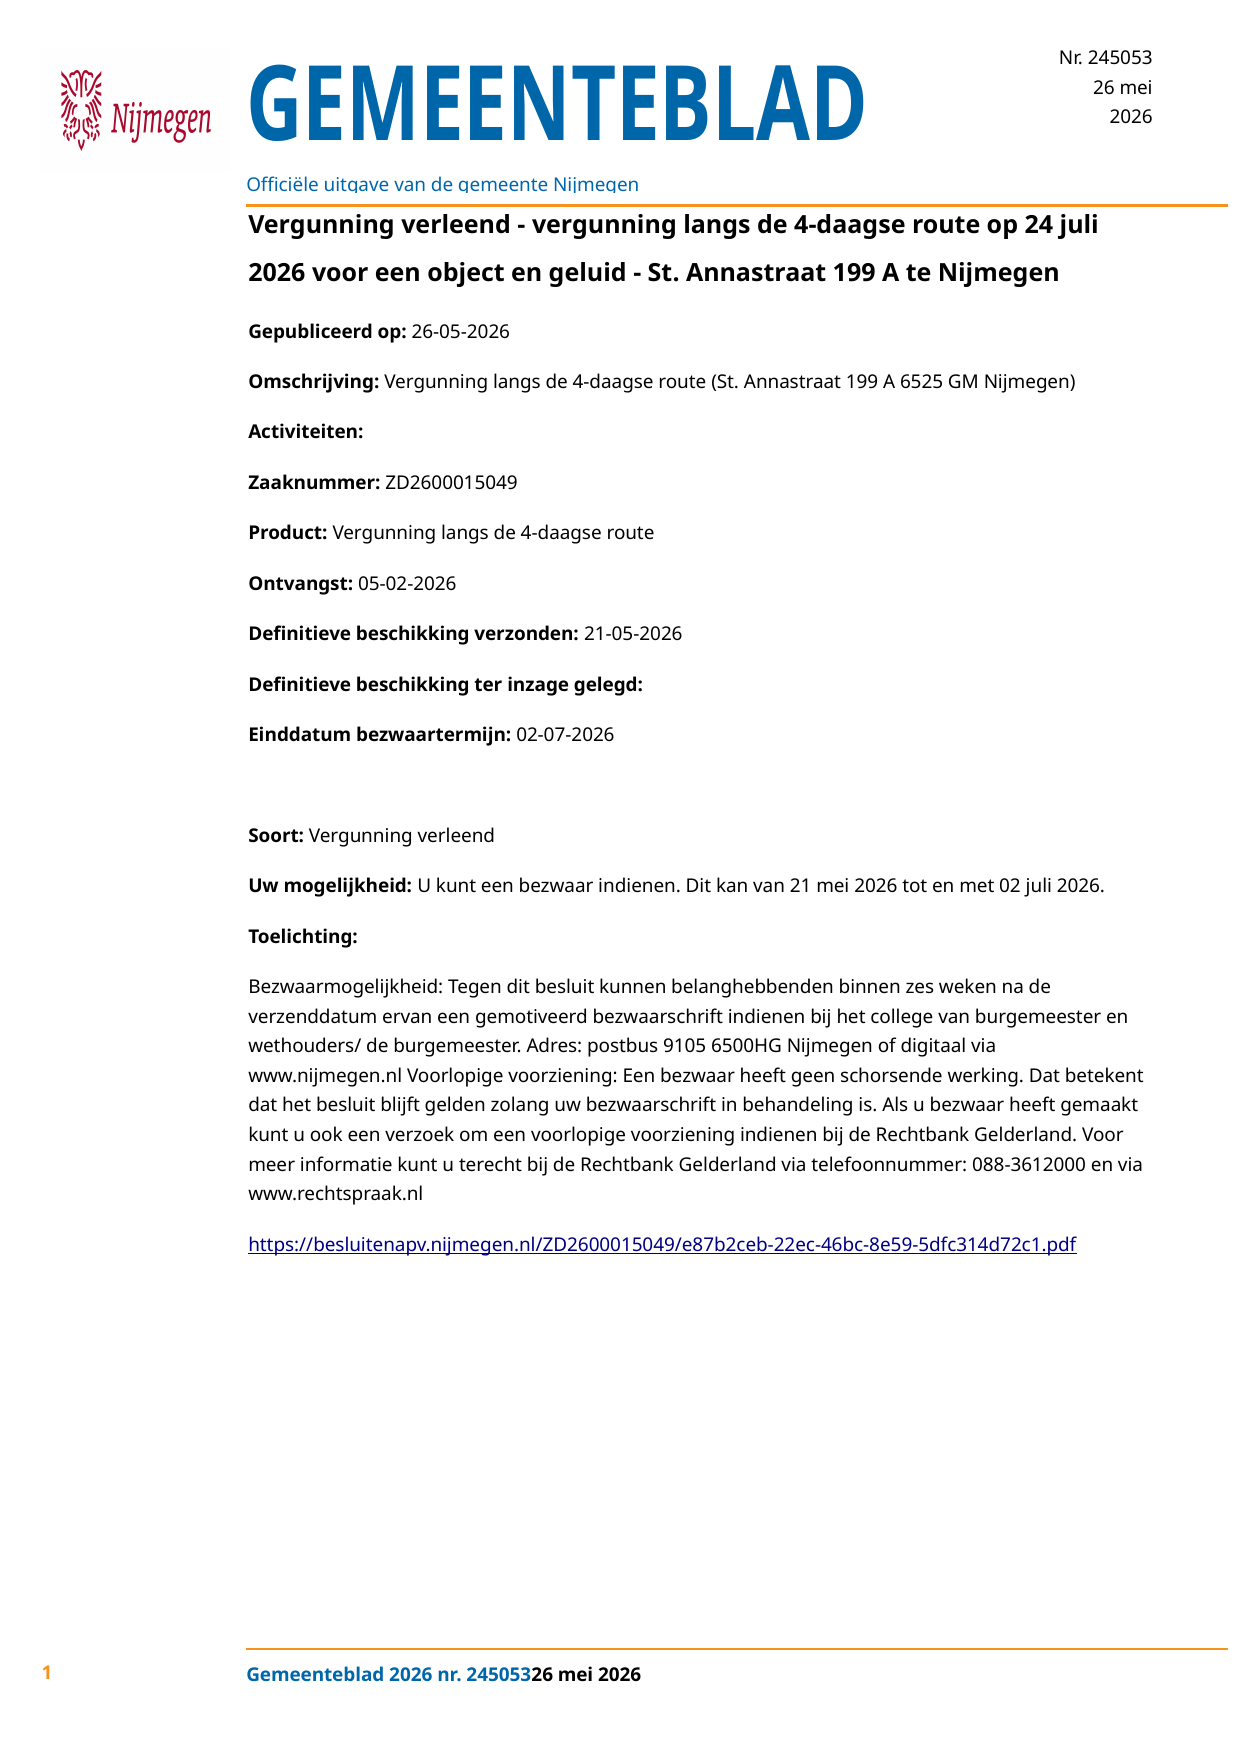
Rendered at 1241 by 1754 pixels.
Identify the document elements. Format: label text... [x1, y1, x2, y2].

text Omschrijving: Vergunning langs de 4-daagse route (St. Annastraat 199 A 6525 GM Nijmegen) [248, 368, 1152, 394]
text Einddatum bezwaartermijn: 02-07-2026 [248, 721, 1152, 747]
text Toelichting: [248, 923, 1152, 949]
text Activiteiten: [248, 419, 1152, 444]
text Zaaknummer: ZD2600015049 [248, 469, 1152, 495]
text Uw mogelijkheid: U kunt een bezwaar indienen. Dit kan van 21 mei 2026 tot en met 02 juli 2026. [248, 872, 1152, 898]
text Bezwaarmogelijkheid: Tegen dit besluit kunnen belanghebbenden binnen zes weken na de verzenddatum ervan een gemotiveerd bezwaarschrift indienen bij het college van burgemeester en wethouders/ de burgemeester. Adres: postbus 9105 6500HG Nijmegen of digitaal via www.nijmegen.nl Voorlopige voorziening: Een bezwaar heeft geen schorsende werking. Dat betekent dat het besluit blijft gelden zolang uw bezwaarschrift in behandeling is. Als u bezwaar heeft gemaakt kunt u ook een verzoek om een voorlopige voorziening indienen bij de Rechtbank Gelderland. Voor meer informatie kunt u terecht bij de Rechtbank Gelderland via telefoonnummer: 088-3612000 en via www.rechtspraak.nl [248, 973, 1152, 1206]
text Vergunning verleend - vergunning langs de 4-daagse route op 24 juli 2026 voor een object en geluid - St. Annastraat 199 A te Nijmegen [248, 207, 1152, 288]
picture [41, 47, 231, 172]
text Ontvangst: 05-02-2026 [248, 570, 1152, 596]
text Gepubliceerd op: 26-05-2026 [248, 318, 1152, 344]
text Definitieve beschikking verzonden: 21-05-2026 [248, 620, 1152, 646]
text Product: Vergunning langs de 4-daagse route [248, 519, 1152, 545]
text Definitieve beschikking ter inzage gelegd: [248, 671, 1152, 697]
text Soort: Vergunning verleend [248, 822, 1152, 848]
text https://besluitenapv.nijmegen.nl/ZD2600015049/e87b2ceb-22ec-46bc-8e59-5dfc314d72c1.pdf [248, 1231, 1152, 1257]
